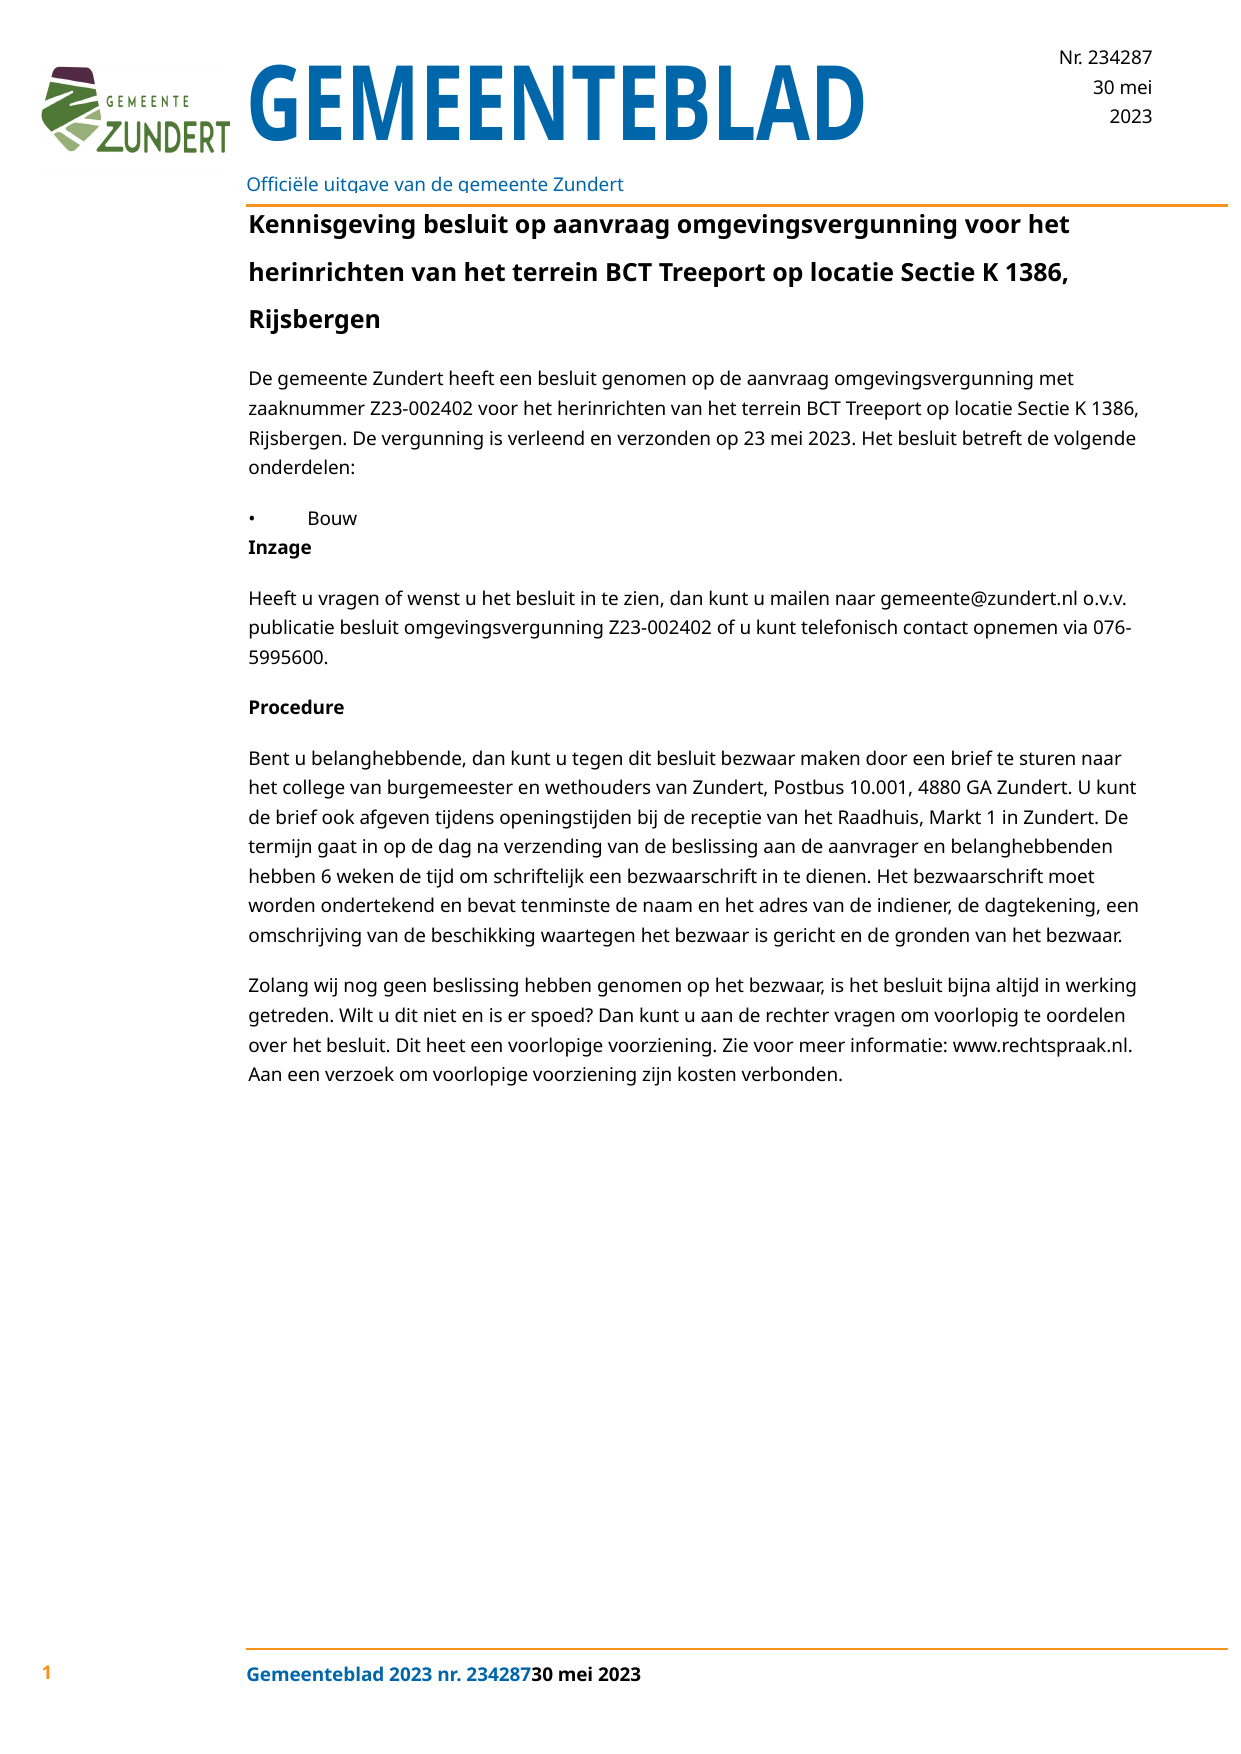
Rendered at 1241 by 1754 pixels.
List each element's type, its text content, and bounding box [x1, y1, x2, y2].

text Bent u belanghebbende, dan kunt u tegen dit besluit bezwaar maken door een brief te sturen naar het college van burgemeester en wethouders van Zundert, Postbus 10.001, 4880 GA Zundert. U kunt de brief ook afgeven tijdens openingstijden bij de receptie van het Raadhuis, Markt 1 in Zundert. De termijn gaat in op de dag na verzending van de beslissing aan de aanvrager en belanghebbenden hebben 6 weken de tijd om schriftelijk een bezwaarschrift in te dienen. Het bezwaarschrift moet worden ondertekend en bevat tenminste de naam en het adres van de indiener, de dagtekening, een omschrijving van de beschikking waartegen het bezwaar is gericht en de gronden van het bezwaar. [248, 745, 1152, 948]
text Zolang wij nog geen beslissing hebben genomen op het bezwaar, is het besluit bijna altijd in werking getreden. Wilt u dit niet en is er spoed? Dan kunt u aan de rechter vragen om voorlopig te oordelen over het besluit. Dit heet een voorlopige voorziening. Zie voor meer informatie: www.rechtspraak.nl. Aan een verzoek om voorlopige voorziening zijn kosten verbonden. [248, 973, 1152, 1087]
picture [41, 47, 231, 172]
text Inzage [248, 534, 1152, 560]
list Bouw [248, 505, 1152, 530]
text Kennisgeving besluit op aanvraag omgevingsvergunning voor het herinrichten van het terrein BCT Treeport op locatie Sectie K 1386, Rijsbergen [248, 207, 1152, 336]
text De gemeente Zundert heeft een besluit genomen op de aanvraag omgevingsvergunning met zaaknummer Z23-002402 voor het herinrichten van het terrein BCT Treeport op locatie Sectie K 1386, Rijsbergen. De vergunning is verleend en verzonden op 23 mei 2023. Het besluit betreft de volgende onderdelen: [248, 366, 1152, 480]
text Procedure [248, 694, 1152, 720]
text Heeft u vragen of wenst u het besluit in te zien, dan kunt u mailen naar gemeente@zundert.nl o.v.v. publicatie besluit omgevingsvergunning Z23-002402 of u kunt telefonisch contact opnemen via 076-5995600. [248, 585, 1152, 669]
